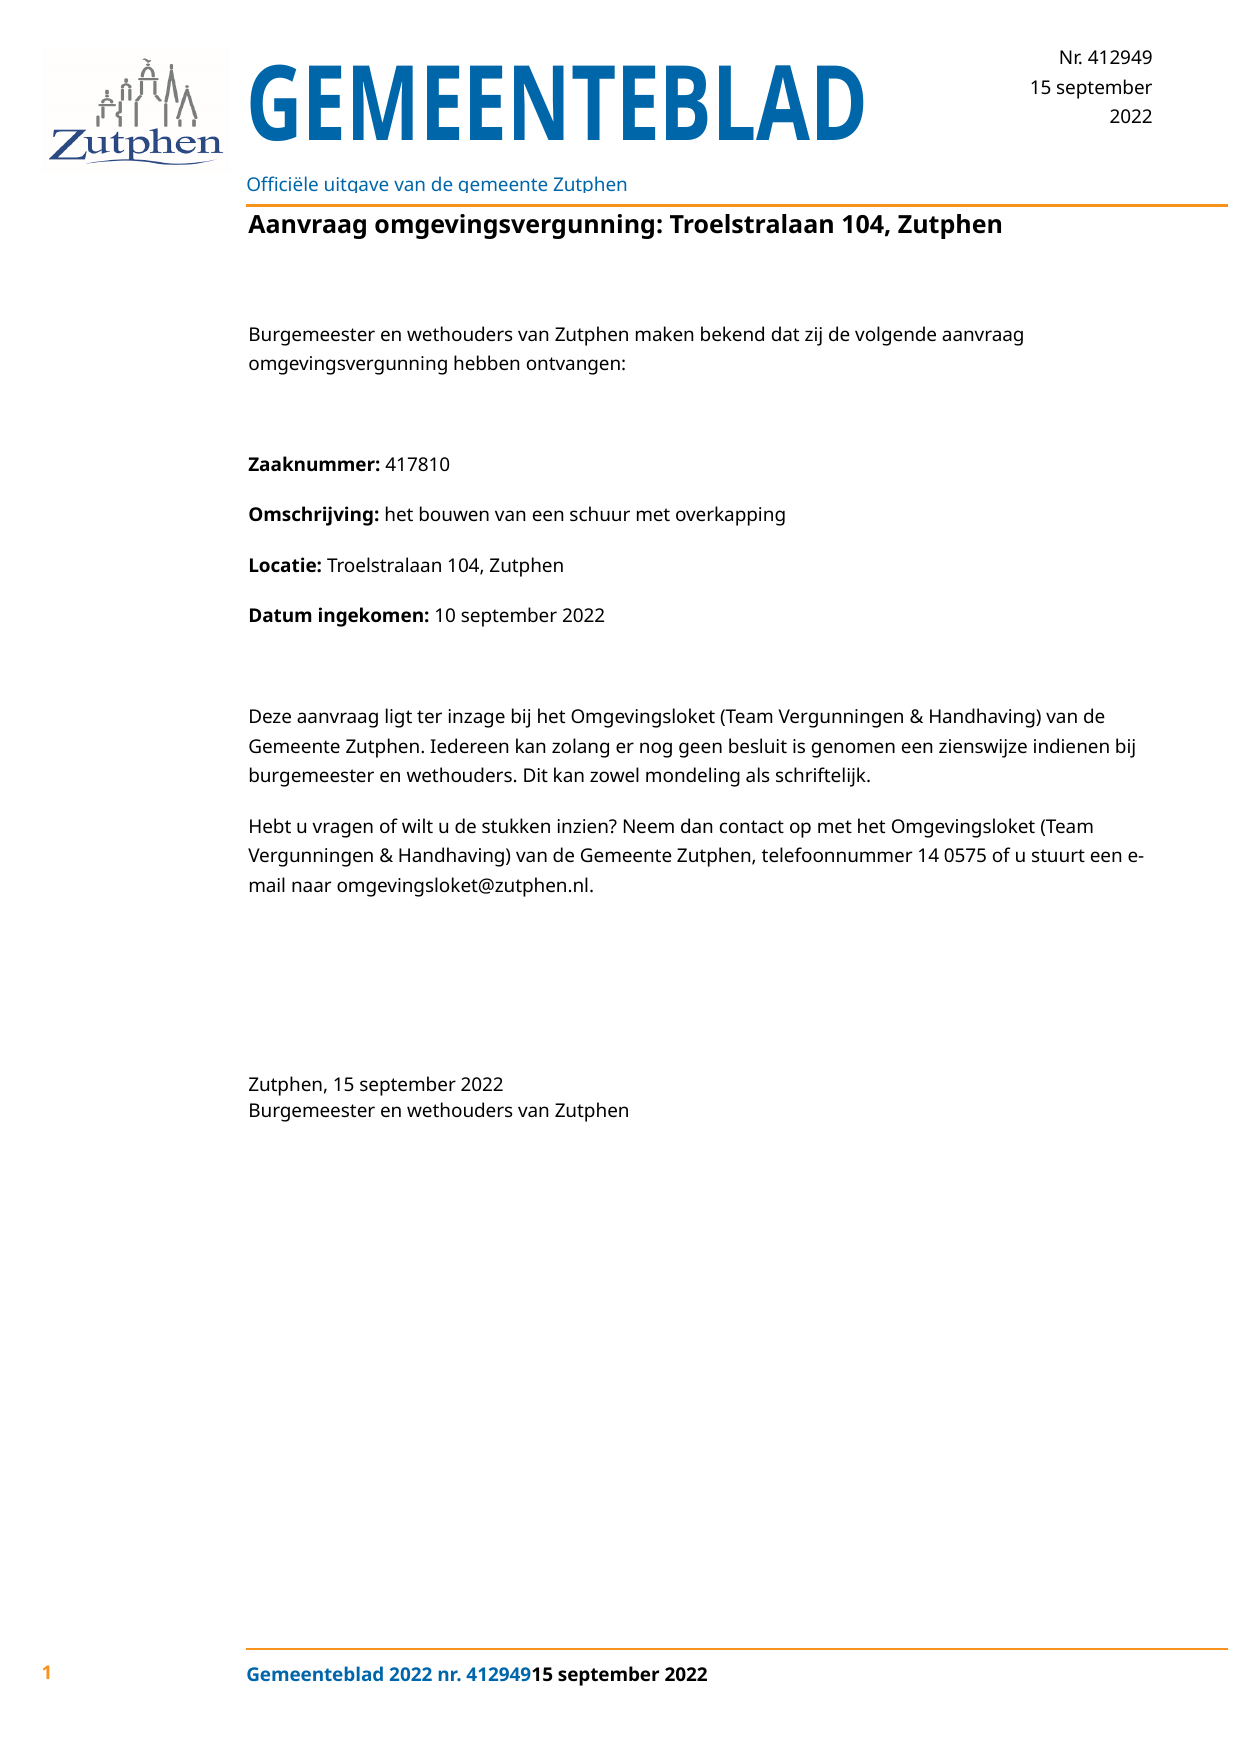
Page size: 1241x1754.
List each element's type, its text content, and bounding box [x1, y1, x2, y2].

text Datum ingekomen: 10 september 2022 [248, 602, 1152, 628]
text Aanvraag omgevingsvergunning: Troelstralaan 104, Zutphen [248, 207, 1152, 241]
text Omschrijving: het bouwen van een schuur met overkapping [248, 502, 1152, 527]
text Deze aanvraag ligt ter inzage bij het Omgevingsloket (Team Vergunningen & Handhaving) van de Gemeente Zutphen. Iedereen kan zolang er nog geen besluit is genomen een zienswijze indienen bij burgemeester en wethouders. Dit kan zowel mondeling als schriftelijk. [248, 703, 1152, 788]
text Locatie: Troelstralaan 104, Zutphen [248, 552, 1152, 578]
text Zutphen, 15 september 2022 [248, 1071, 1152, 1097]
text Hebt u vragen of wilt u de stukken inzien? Neem dan contact op met het Omgevingsloket (Team Vergunningen & Handhaving) van de Gemeente Zutphen, telefoonnummer 14 0575 of u stuurt een e-mail naar omgevingsloket@zutphen.nl. [248, 813, 1152, 898]
text Zaaknummer: 417810 [248, 451, 1152, 477]
text Burgemeester en wethouders van Zutphen maken bekend dat zij de volgende aanvraag omgevingsvergunning hebben ontvangen: [248, 321, 1152, 376]
picture [41, 47, 231, 172]
text Burgemeester en wethouders van Zutphen [248, 1097, 1152, 1122]
